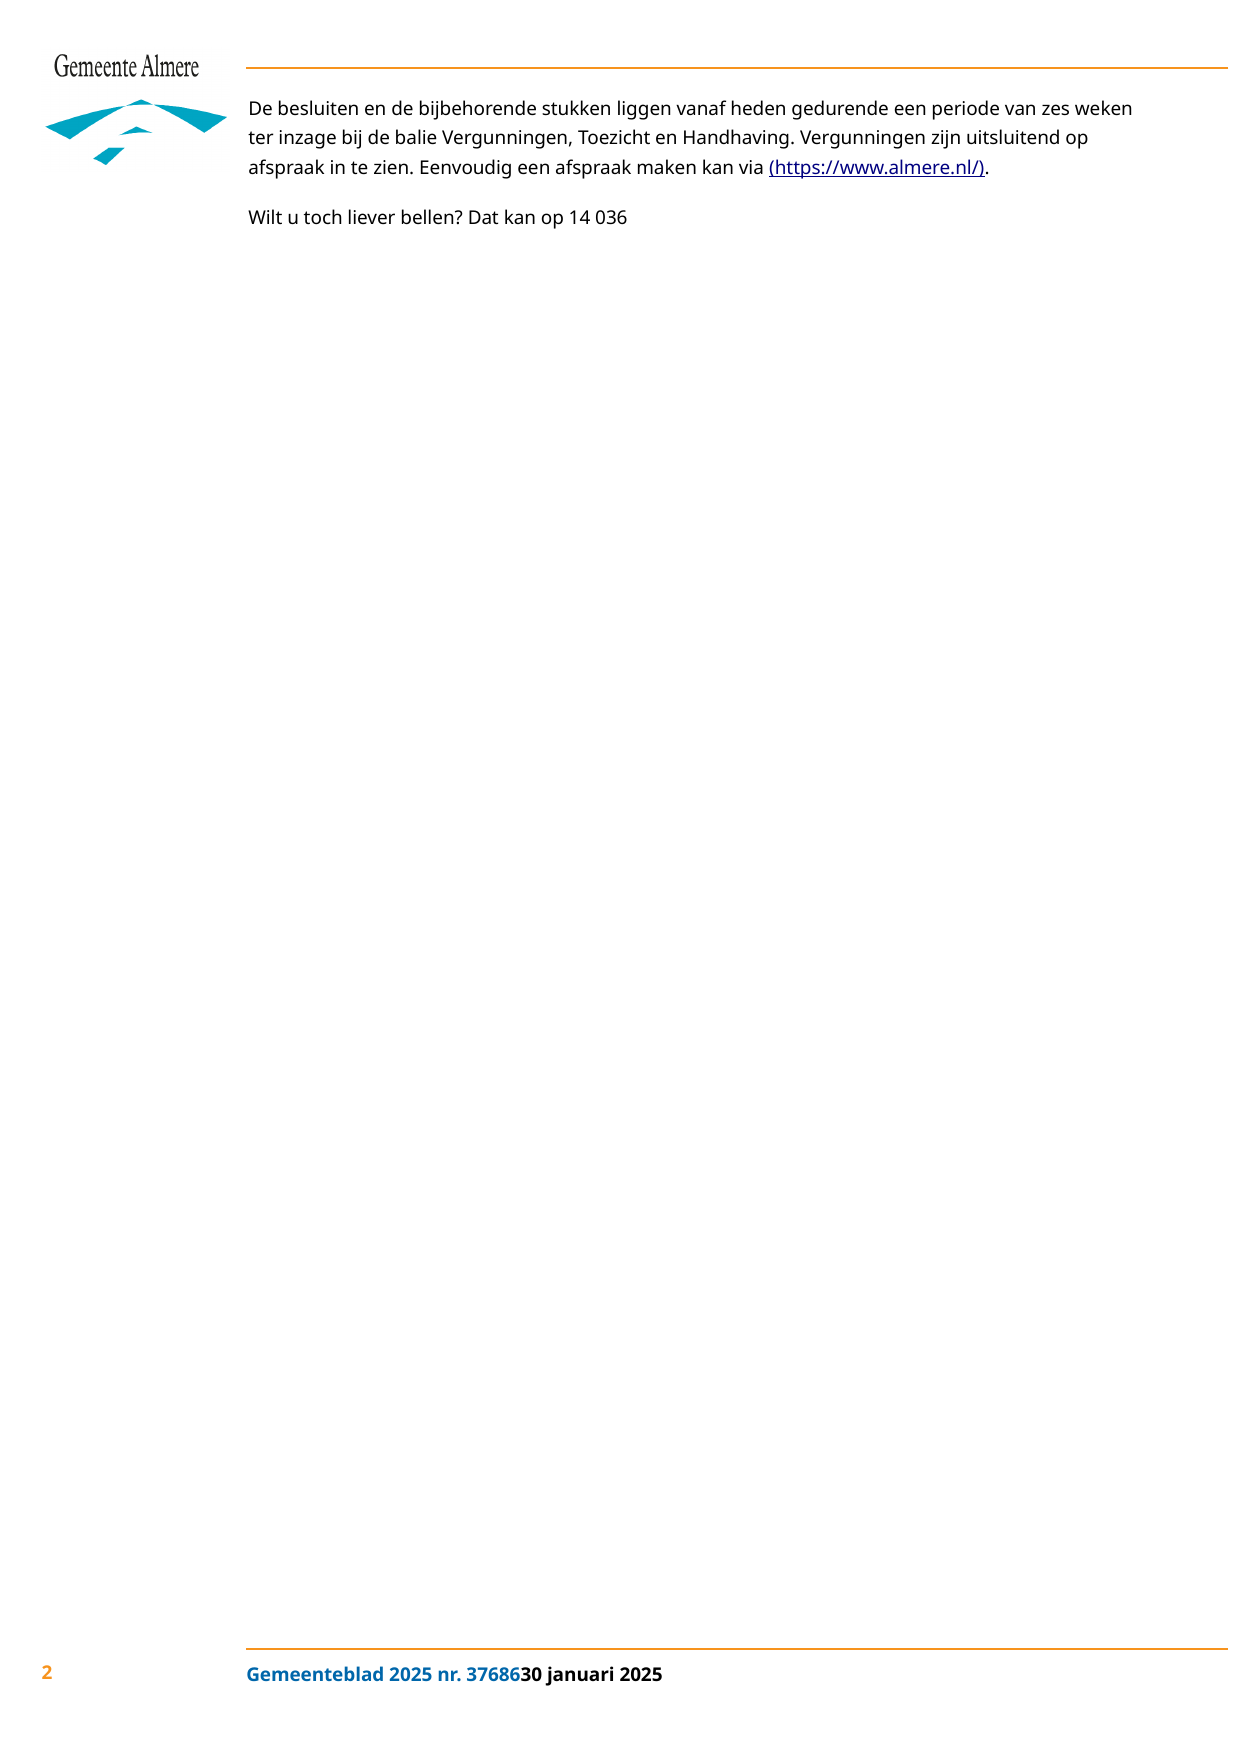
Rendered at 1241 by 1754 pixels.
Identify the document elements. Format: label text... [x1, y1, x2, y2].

picture [41, 47, 231, 172]
text De besluiten en de bijbehorende stukken liggen vanaf heden gedurende een periode van zes weken ter inzage bij de balie Vergunningen, Toezicht en Handhaving. Vergunningen zijn uitsluitend op afspraak in te zien. Eenvoudig een afspraak maken kan via (https://www.almere.nl/). [248, 95, 1152, 180]
text Wilt u toch liever bellen? Dat kan op 14 036 [248, 204, 1152, 230]
